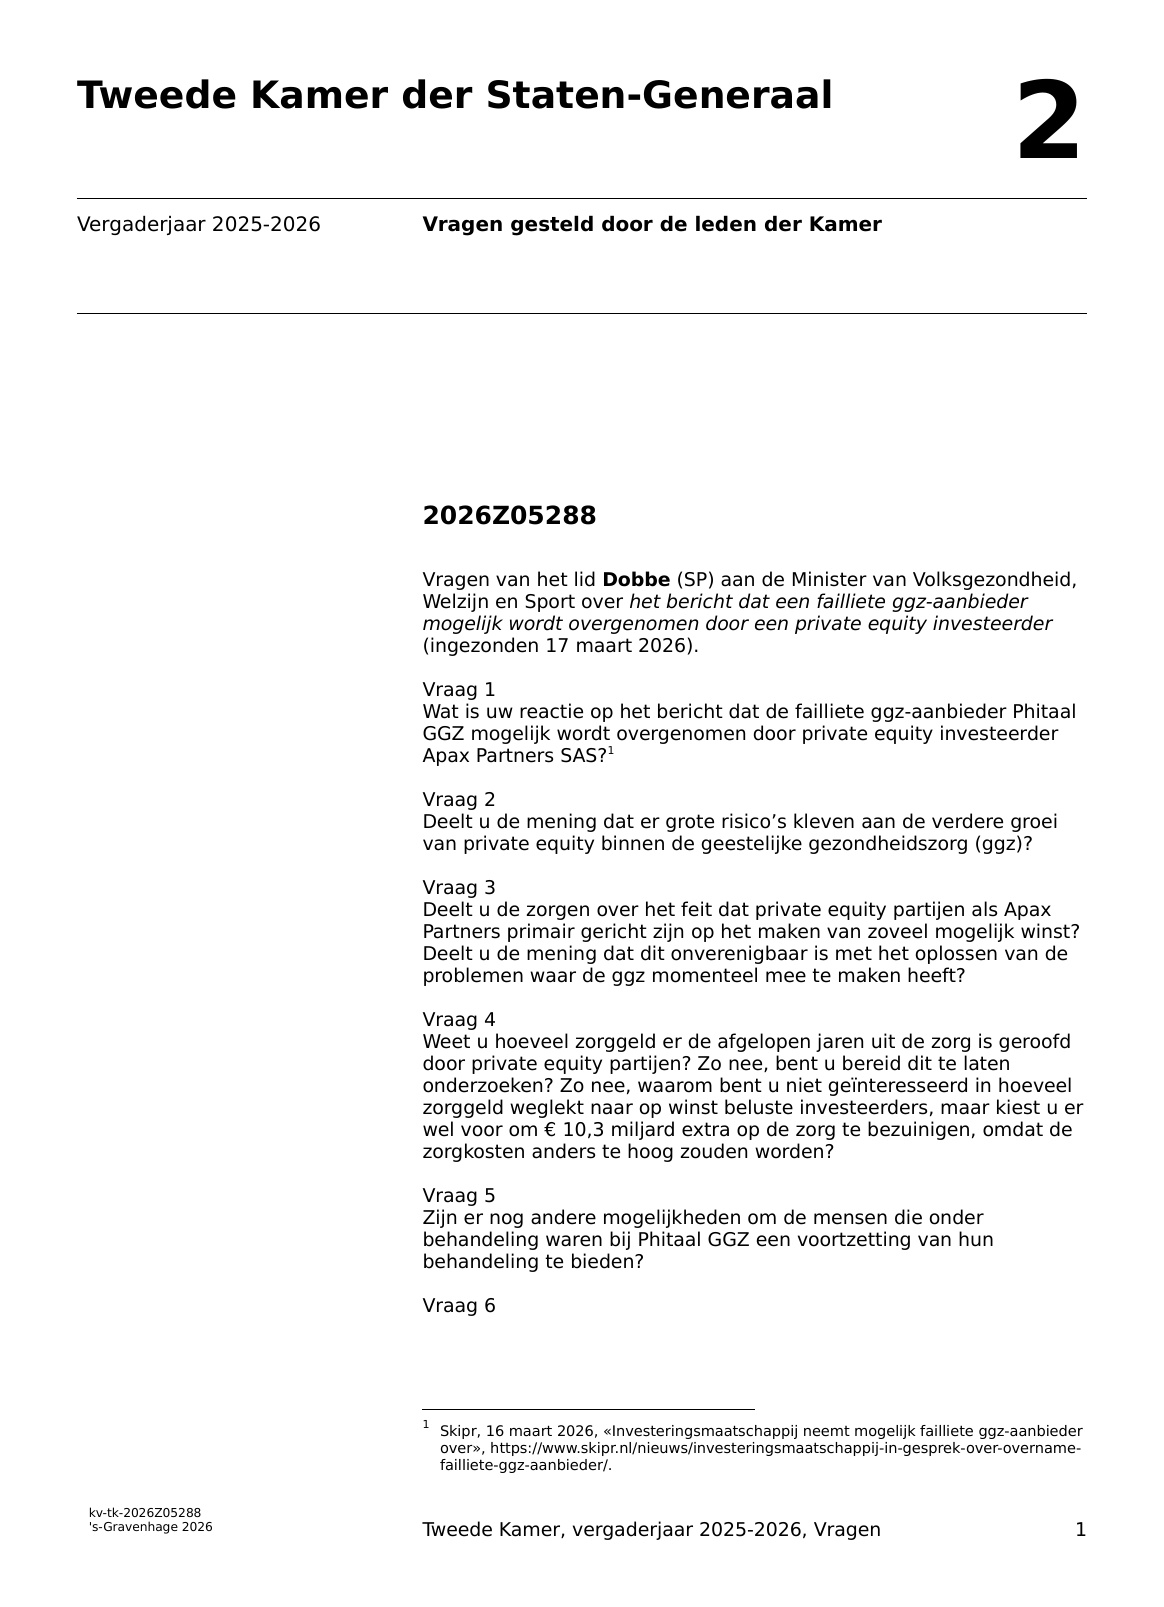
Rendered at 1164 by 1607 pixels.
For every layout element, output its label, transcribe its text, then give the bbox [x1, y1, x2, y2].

text Zijn er nog andere mogelijkheden om de mensen die onder behandeling waren bij Phitaal GGZ een voortzetting van hun behandeling te bieden? [422, 1207, 1087, 1273]
table_cell Vragen gesteld door de leden der Kamer [422, 199, 1087, 313]
text Vraag 3 [422, 877, 1087, 899]
text 's-Gravenhage 2026 [88, 1520, 323, 1534]
text 2026Z05288 [422, 501, 1087, 531]
table_header 2 [886, 59, 1087, 198]
text Deelt u de zorgen over het feit dat private equity partijen als Apax Partners primair gericht zijn op het maken van zoveel mogelijk winst? Deelt u de mening dat dit onverenigbaar is met het oplossen van de problemen waar de ggz momenteel mee te maken heeft? [422, 899, 1087, 987]
text Skipr, 16 maart 2026, «Investeringsmaatschappij neemt mogelijk failliete ggz-aanbieder over», https://www.skipr.nl/nieuws/investeringsmaatschappij-in-gesprek-over-overname-failliete-ggz-aanbieder/. [422, 1418, 1087, 1474]
text Vraag 6 [422, 1295, 1087, 1317]
text Deelt u de mening dat er grote risico’s kleven aan de verdere groei van private equity binnen de geestelijke gezondheidszorg (ggz)? [422, 811, 1087, 855]
table_cell Vergaderjaar 2025-2026 [77, 199, 422, 313]
text Weet u hoeveel zorggeld er de afgelopen jaren uit de zorg is geroofd door private equity partijen? Zo nee, bent u bereid dit te laten onderzoeken? Zo nee, waarom bent u niet geïnteresseerd in hoeveel zorggeld weglekt naar op winst beluste investeerders, maar kiest u er wel voor om € 10,3 miljard extra op de zorg te bezuinigen, omdat de zorgkosten anders te hoog zouden worden? [422, 1031, 1087, 1163]
text Wat is uw reactie op het bericht dat de failliete ggz-aanbieder Phitaal GGZ mogelijk wordt overgenomen door private equity investeerder Apax Partners SAS? [422, 701, 1087, 767]
text Vraag 5 [422, 1185, 1087, 1207]
text Vragen van het lid Dobbe (SP) aan de Minister van Volksgezondheid, Welzijn en Sport over het bericht dat een failliete ggz-aanbieder mogelijk wordt overgenomen door een private equity investeerder (ingezonden 17 maart 2026). [422, 569, 1087, 657]
text Vraag 1 [422, 679, 1087, 701]
table_header Tweede Kamer der Staten-Generaal [77, 59, 886, 198]
text kv-tk-2026Z05288 [88, 1506, 323, 1520]
text Vraag 2 [422, 789, 1087, 811]
text Vraag 4 [422, 1009, 1087, 1031]
